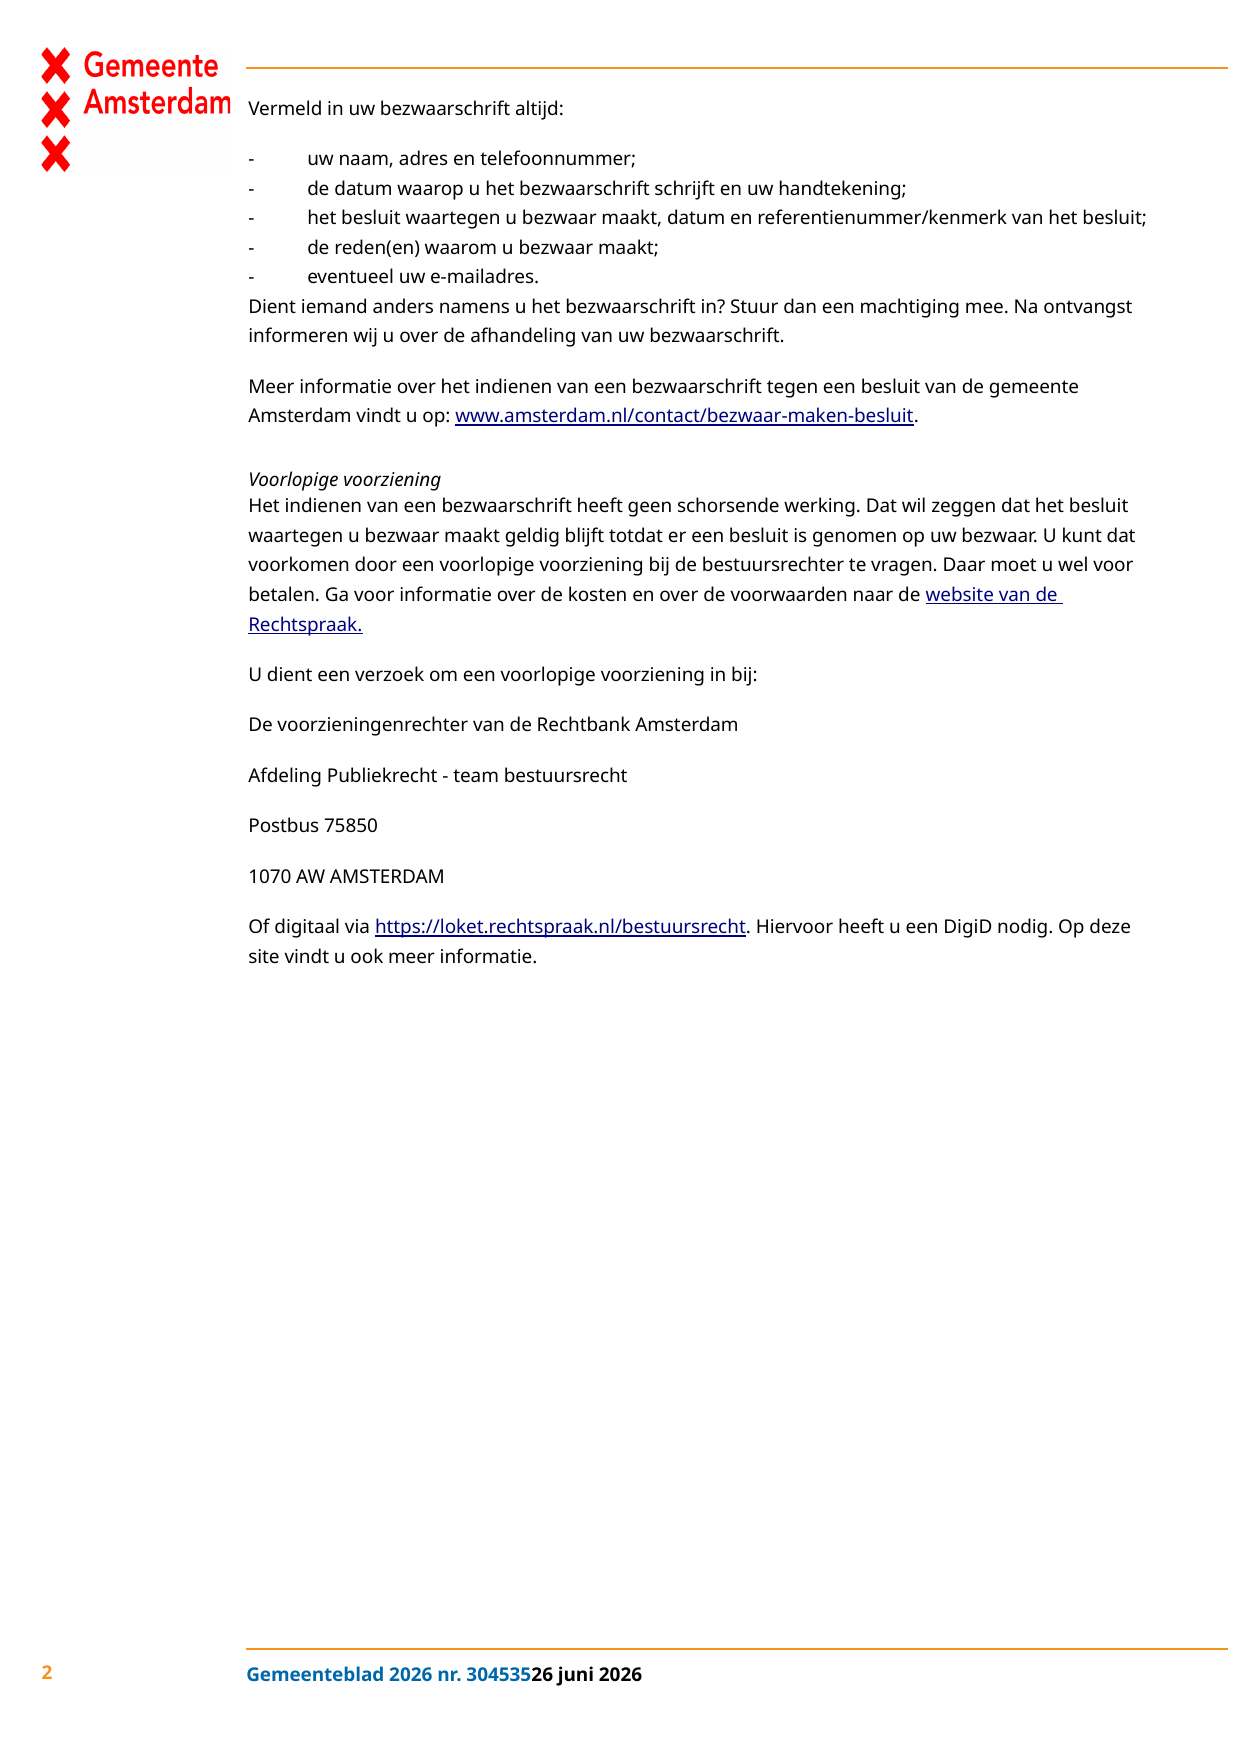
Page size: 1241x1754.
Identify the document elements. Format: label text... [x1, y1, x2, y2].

list het besluit waartegen u bezwaar maakt, datum en referentienummer/kenmerk van het besluit; [248, 204, 1152, 230]
text 1070 AW AMSTERDAM [248, 863, 1152, 888]
text Afdeling Publiekrecht - team bestuursrecht [248, 762, 1152, 788]
list de datum waarop u het bezwaarschrift schrijft en uw handtekening; [248, 175, 1152, 201]
text Postbus 75850 [248, 812, 1152, 838]
text Of digitaal via https://loket.rechtspraak.nl/bestuursrecht. Hiervoor heeft u een DigiD nodig. Op deze site vindt u ook meer informatie. [248, 913, 1152, 968]
text Voorlopige voorziening [248, 467, 1152, 492]
text Dient iemand anders namens u het bezwaarschrift in? Stuur dan een machtiging mee. Na ontvangst informeren wij u over de afhandeling van uw bezwaarschrift. [248, 293, 1152, 348]
text Vermeld in uw bezwaarschrift altijd: [248, 95, 1152, 121]
text Het indienen van een bezwaarschrift heeft geen schorsende werking. Dat wil zeggen dat het besluit waartegen u bezwaar maakt geldig blijft totdat er een besluit is genomen op uw bezwaar. U kunt dat voorkomen door een voorlopige voorziening bij de bestuursrechter te vragen. Daar moet u wel voor betalen. Ga voor informatie over de kosten en over de voorwaarden naar de website van de Rechtspraak. [248, 492, 1152, 636]
list de reden(en) waarom u bezwaar maakt; [248, 234, 1152, 260]
list uw naam, adres en telefoonnummer; [248, 145, 1152, 171]
text Meer informatie over het indienen van een bezwaarschrift tegen een besluit van de gemeente Amsterdam vindt u op: www.amsterdam.nl/contact/bezwaar-maken-besluit. [248, 373, 1152, 428]
text De voorzieningenrechter van de Rechtbank Amsterdam [248, 712, 1152, 737]
list eventueel uw e-mailadres. [248, 263, 1152, 289]
text U dient een verzoek om een voorlopige voorziening in bij: [248, 661, 1152, 687]
picture [41, 47, 231, 172]
